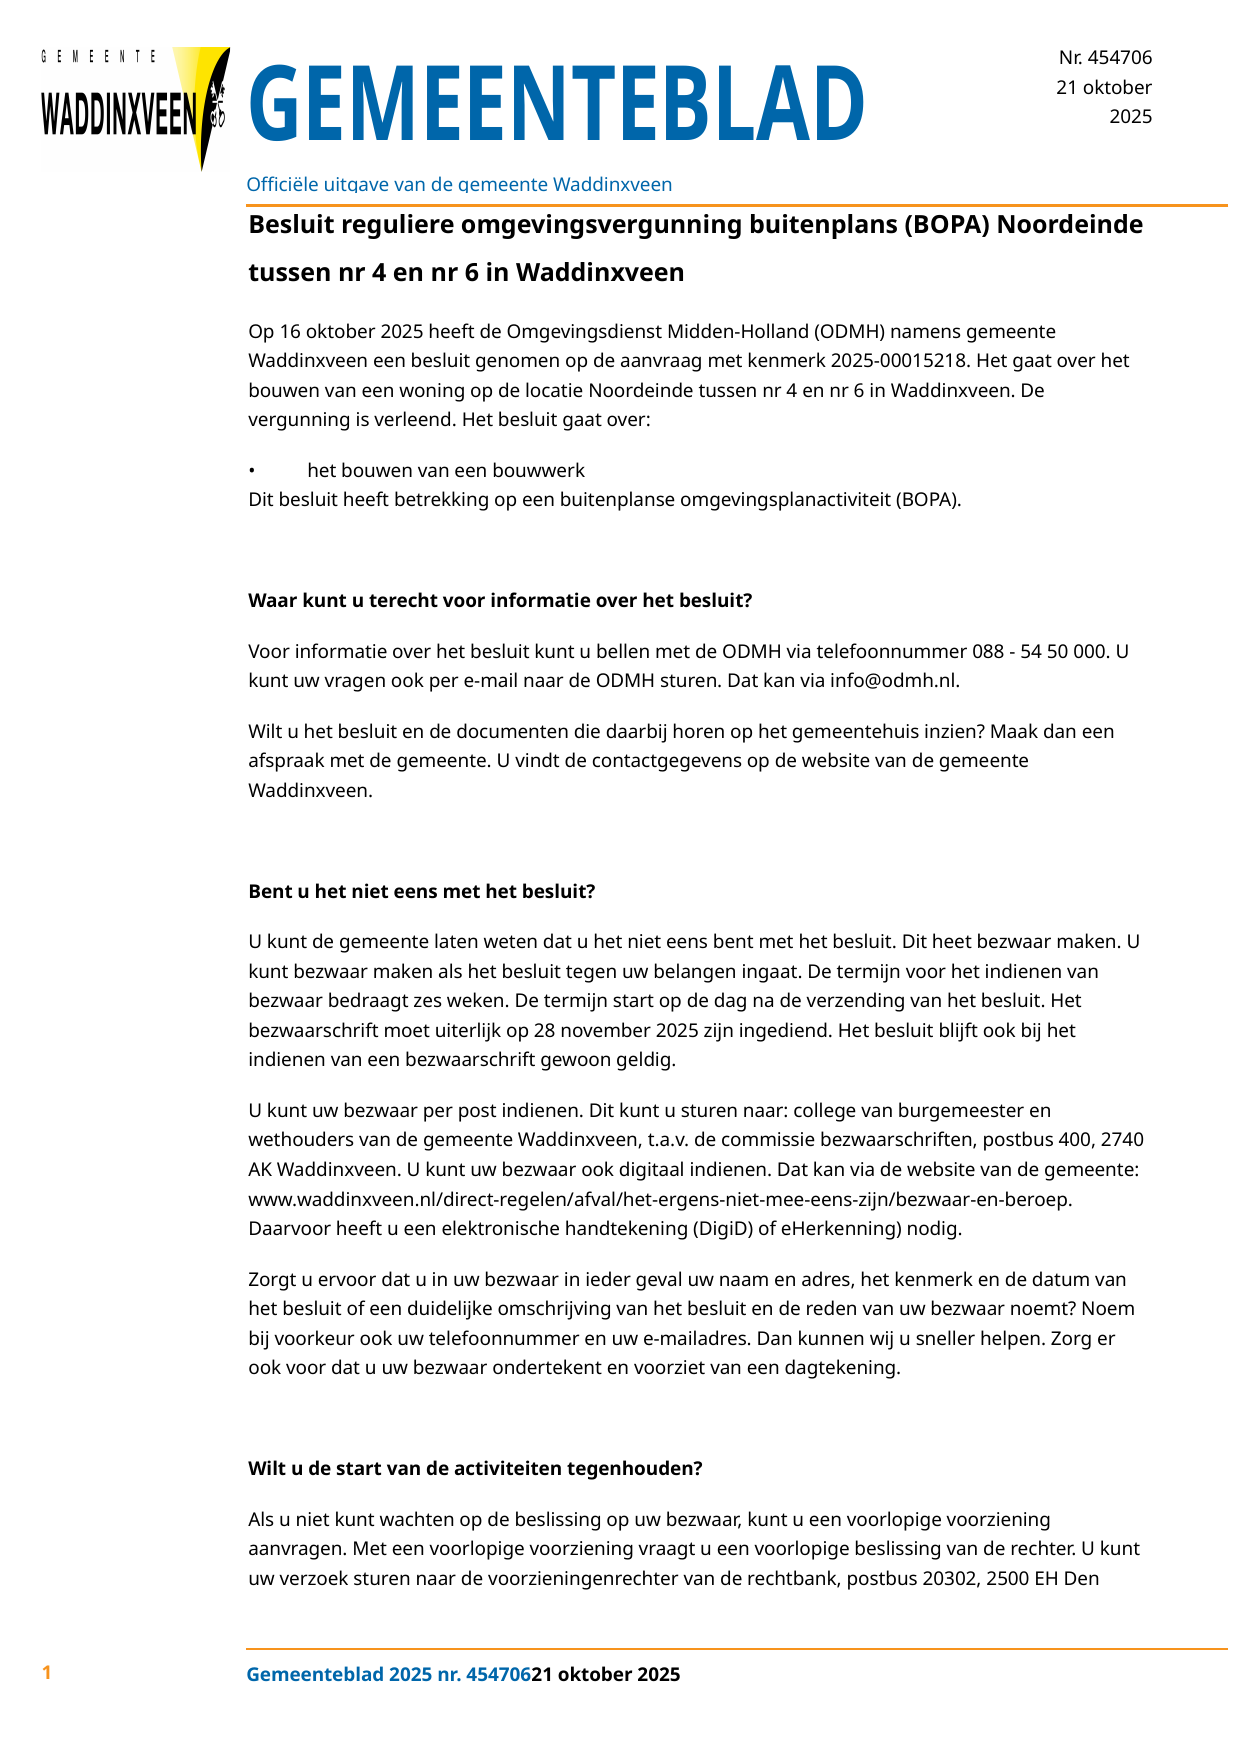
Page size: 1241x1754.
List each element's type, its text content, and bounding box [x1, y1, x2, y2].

text Wilt u het besluit en de documenten die daarbij horen op het gemeentehuis inzien? Maak dan een afspraak met de gemeente. U vindt de contactgegevens op de website van de gemeente Waddinxveen. [248, 718, 1152, 803]
picture [41, 47, 231, 172]
list het bouwen van een bouwwerk [248, 457, 1152, 483]
text Op 16 oktober 2025 heeft de Omgevingsdienst Midden-Holland (ODMH) namens gemeente Waddinxveen een besluit genomen op de aanvraag met kenmerk 2025-00015218. Het gaat over het bouwen van een woning op de locatie Noordeinde tussen nr 4 en nr 6 in Waddinxveen. De vergunning is verleend. Het besluit gaat over: [248, 318, 1152, 432]
text U kunt de gemeente laten weten dat u het niet eens bent met het besluit. Dit heet bezwaar maken. U kunt bezwaar maken als het besluit tegen uw belangen ingaat. De termijn voor het indienen van bezwaar bedraagt zes weken. De termijn start op de dag na de verzending van het besluit. Het bezwaarschrift moet uiterlijk op 28 november 2025 zijn ingediend. Het besluit blijft ook bij het indienen van een bezwaarschrift gewoon geldig. [248, 928, 1152, 1072]
text U kunt uw bezwaar per post indienen. Dit kunt u sturen naar: college van burgemeester en wethouders van de gemeente Waddinxveen, t.a.v. de commissie bezwaarschriften, postbus 400, 2740 AK Waddinxveen. U kunt uw bezwaar ook digitaal indienen. Dat kan via de website van de gemeente: www.waddinxveen.nl/direct-regelen/afval/het-ergens-niet-mee-eens-zijn/bezwaar-en-beroep. Daarvoor heeft u een elektronische handtekening (DigiD) of eHerkenning) nodig. [248, 1097, 1152, 1241]
text Bent u het niet eens met het besluit? [248, 878, 1152, 904]
text Wilt u de start van de activiteiten tegenhouden? [248, 1455, 1152, 1481]
text Dit besluit heeft betrekking op een buitenplanse omgevingsplanactiviteit (BOPA). [248, 487, 1152, 512]
text Waar kunt u terecht voor informatie over het besluit? [248, 587, 1152, 613]
text Besluit reguliere omgevingsvergunning buitenplans (BOPA) Noordeinde tussen nr 4 en nr 6 in Waddinxveen [248, 207, 1152, 288]
text Voor informatie over het besluit kunt u bellen met de ODMH via telefoonnummer 088 - 54 50 000. U kunt uw vragen ook per e-mail naar de ODMH sturen. Dat kan via info@odmh.nl. [248, 638, 1152, 693]
text Zorgt u ervoor dat u in uw bezwaar in ieder geval uw naam en adres, het kenmerk en de datum van het besluit of een duidelijke omschrijving van het besluit en de reden van uw bezwaar noemt? Noem bij voorkeur ook uw telefoonnummer en uw e-mailadres. Dan kunnen wij u sneller helpen. Zorg er ook voor dat u uw bezwaar ondertekent en voorziet van een dagtekening. [248, 1266, 1152, 1380]
text Als u niet kunt wachten op de beslissing op uw bezwaar, kunt u een voorlopige voorziening aanvragen. Met een voorlopige voorziening vraagt u een voorlopige beslissing van de rechter. U kunt uw verzoek sturen naar de voorzieningenrechter van de rechtbank, postbus 20302, 2500 EH Den [248, 1506, 1152, 1591]
